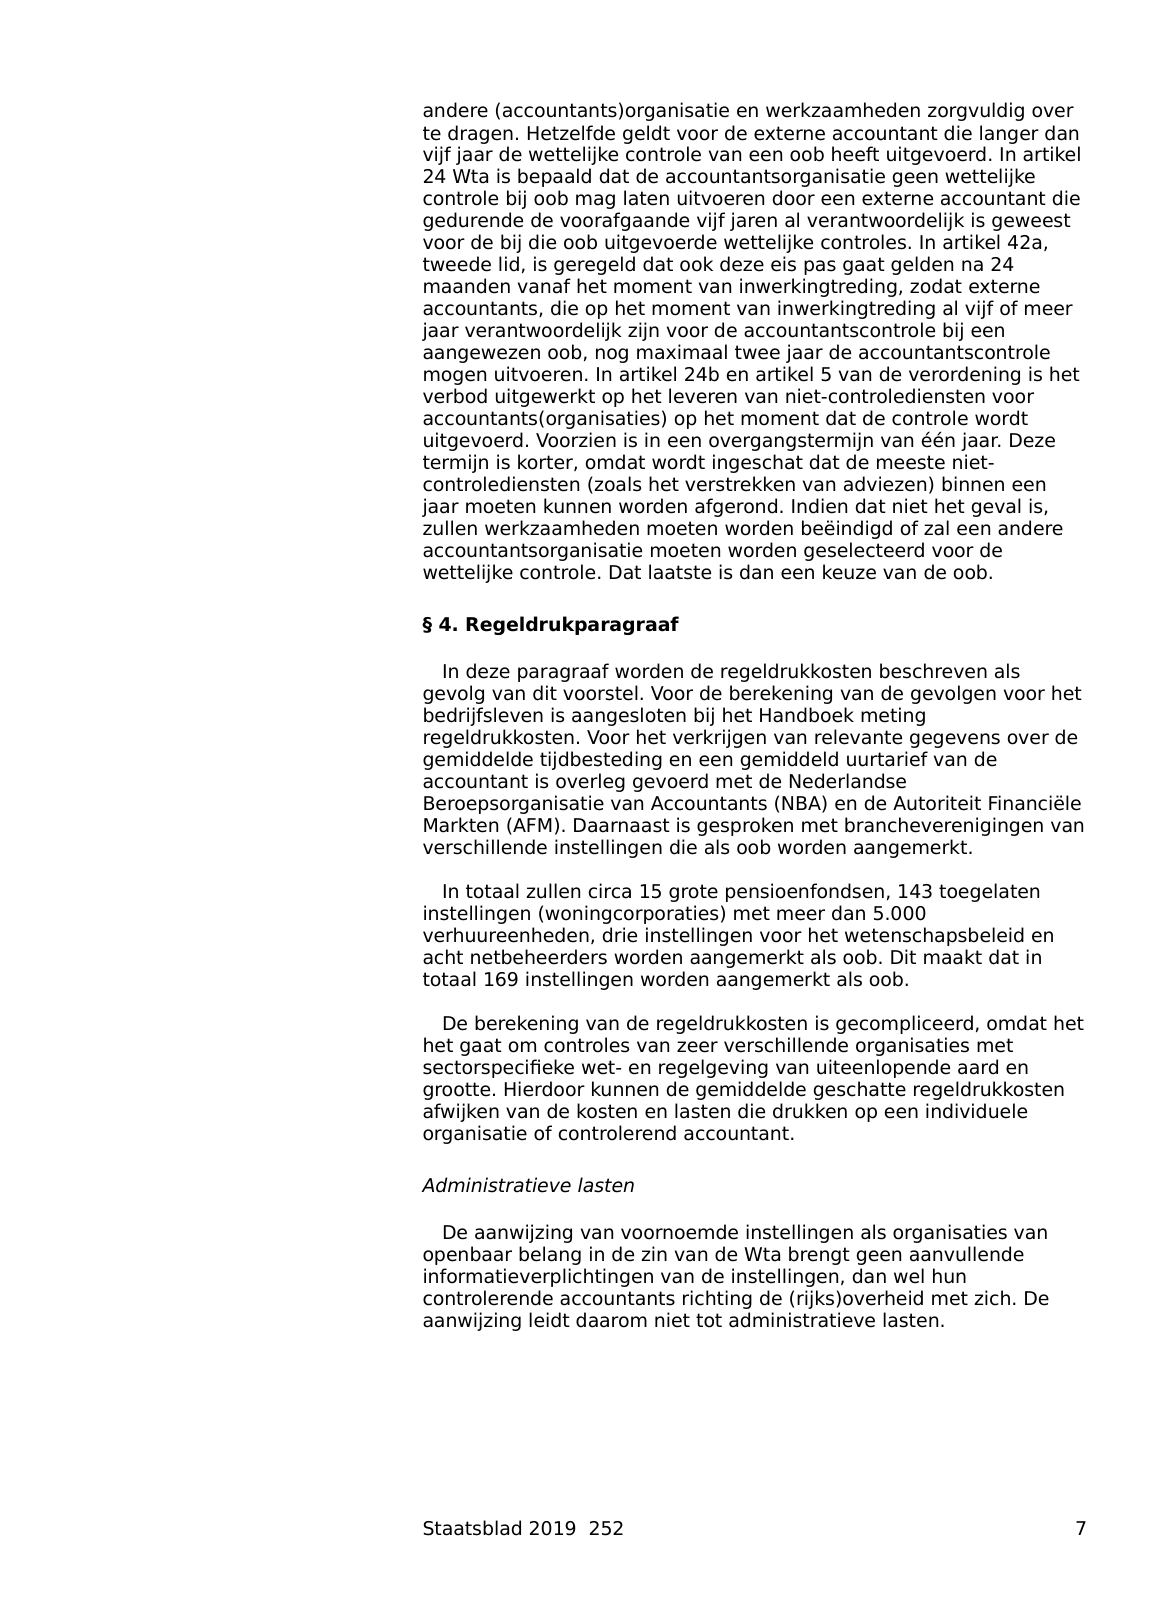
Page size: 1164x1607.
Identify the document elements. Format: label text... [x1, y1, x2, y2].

text In totaal zullen circa 15 grote pensioenfondsen, 143 toegelaten instellingen (woningcorporaties) met meer dan 5.000 verhuureenheden, drie instellingen voor het wetenschapsbeleid en acht netbeheerders worden aangemerkt als oob. Dit maakt dat in totaal 169 instellingen worden aangemerkt als oob. [422, 881, 1087, 991]
text De aanwijzing van voornoemde instellingen als organisaties van openbaar belang in de zin van de Wta brengt geen aanvullende informatieverplichtingen van de instellingen, dan wel hun controlerende accountants richting de (rijks)overheid met zich. De aanwijzing leidt daarom niet tot administratieve lasten. [422, 1222, 1087, 1332]
text De berekening van de regeldrukkosten is gecompliceerd, omdat het het gaat om controles van zeer verschillende organisaties met sectorspecifieke wet- en regelgeving van uiteenlopende aard en grootte. Hierdoor kunnen de gemiddelde geschatte regeldrukkosten afwijken van de kosten en lasten die drukken op een individuele organisatie of controlerend accountant. [422, 1013, 1087, 1145]
text In deze paragraaf worden de regeldrukkosten beschreven als gevolg van dit voorstel. Voor de berekening van de gevolgen voor het bedrijfsleven is aangesloten bij het Handboek meting regeldrukkosten. Voor het verkrijgen van relevante gegevens over de gemiddelde tijdbesteding en een gemiddeld uurtarief van de accountant is overleg gevoerd met de Nederlandse Beroepsorganisatie van Accountants (NBA) en de Autoriteit Financiële Markten (AFM). Daarnaast is gesproken met brancheverenigingen van verschillende instellingen die als oob worden aangemerkt. [422, 661, 1087, 859]
text andere (accountants)organisatie en werkzaamheden zorgvuldig over te dragen. Hetzelfde geldt voor de externe accountant die langer dan vijf jaar de wettelijke controle van een oob heeft uitgevoerd. In artikel 24 Wta is bepaald dat de accountantsorganisatie geen wettelijke controle bij oob mag laten uitvoeren door een externe accountant die gedurende de voorafgaande vijf jaren al verantwoordelijk is geweest voor de bij die oob uitgevoerde wettelijke controles. In artikel 42a, tweede lid, is geregeld dat ook deze eis pas gaat gelden na 24 maanden vanaf het moment van inwerkingtreding, zodat externe accountants, die op het moment van inwerkingtreding al vijf of meer jaar verantwoordelijk zijn voor de accountantscontrole bij een aangewezen oob, nog maximaal twee jaar de accountantscontrole mogen uitvoeren. In artikel 24b en artikel 5 van de verordening is het verbod uitgewerkt op het leveren van niet-controlediensten voor accountants(organisaties) op het moment dat de controle wordt uitgevoerd. Voorzien is in een overgangstermijn van één jaar. Deze termijn is korter, omdat wordt ingeschat dat de meeste niet-controlediensten (zoals het verstrekken van adviezen) binnen een jaar moeten kunnen worden afgerond. Indien dat niet het geval is, zullen werkzaamheden moeten worden beëindigd of zal een andere accountantsorganisatie moeten worden geselecteerd voor de wettelijke controle. Dat laatste is dan een keuze van de oob. [422, 100, 1087, 584]
subtitle Administratieve lasten [422, 1175, 1087, 1197]
subtitle § 4. Regeldrukparagraaf [422, 614, 1087, 636]
